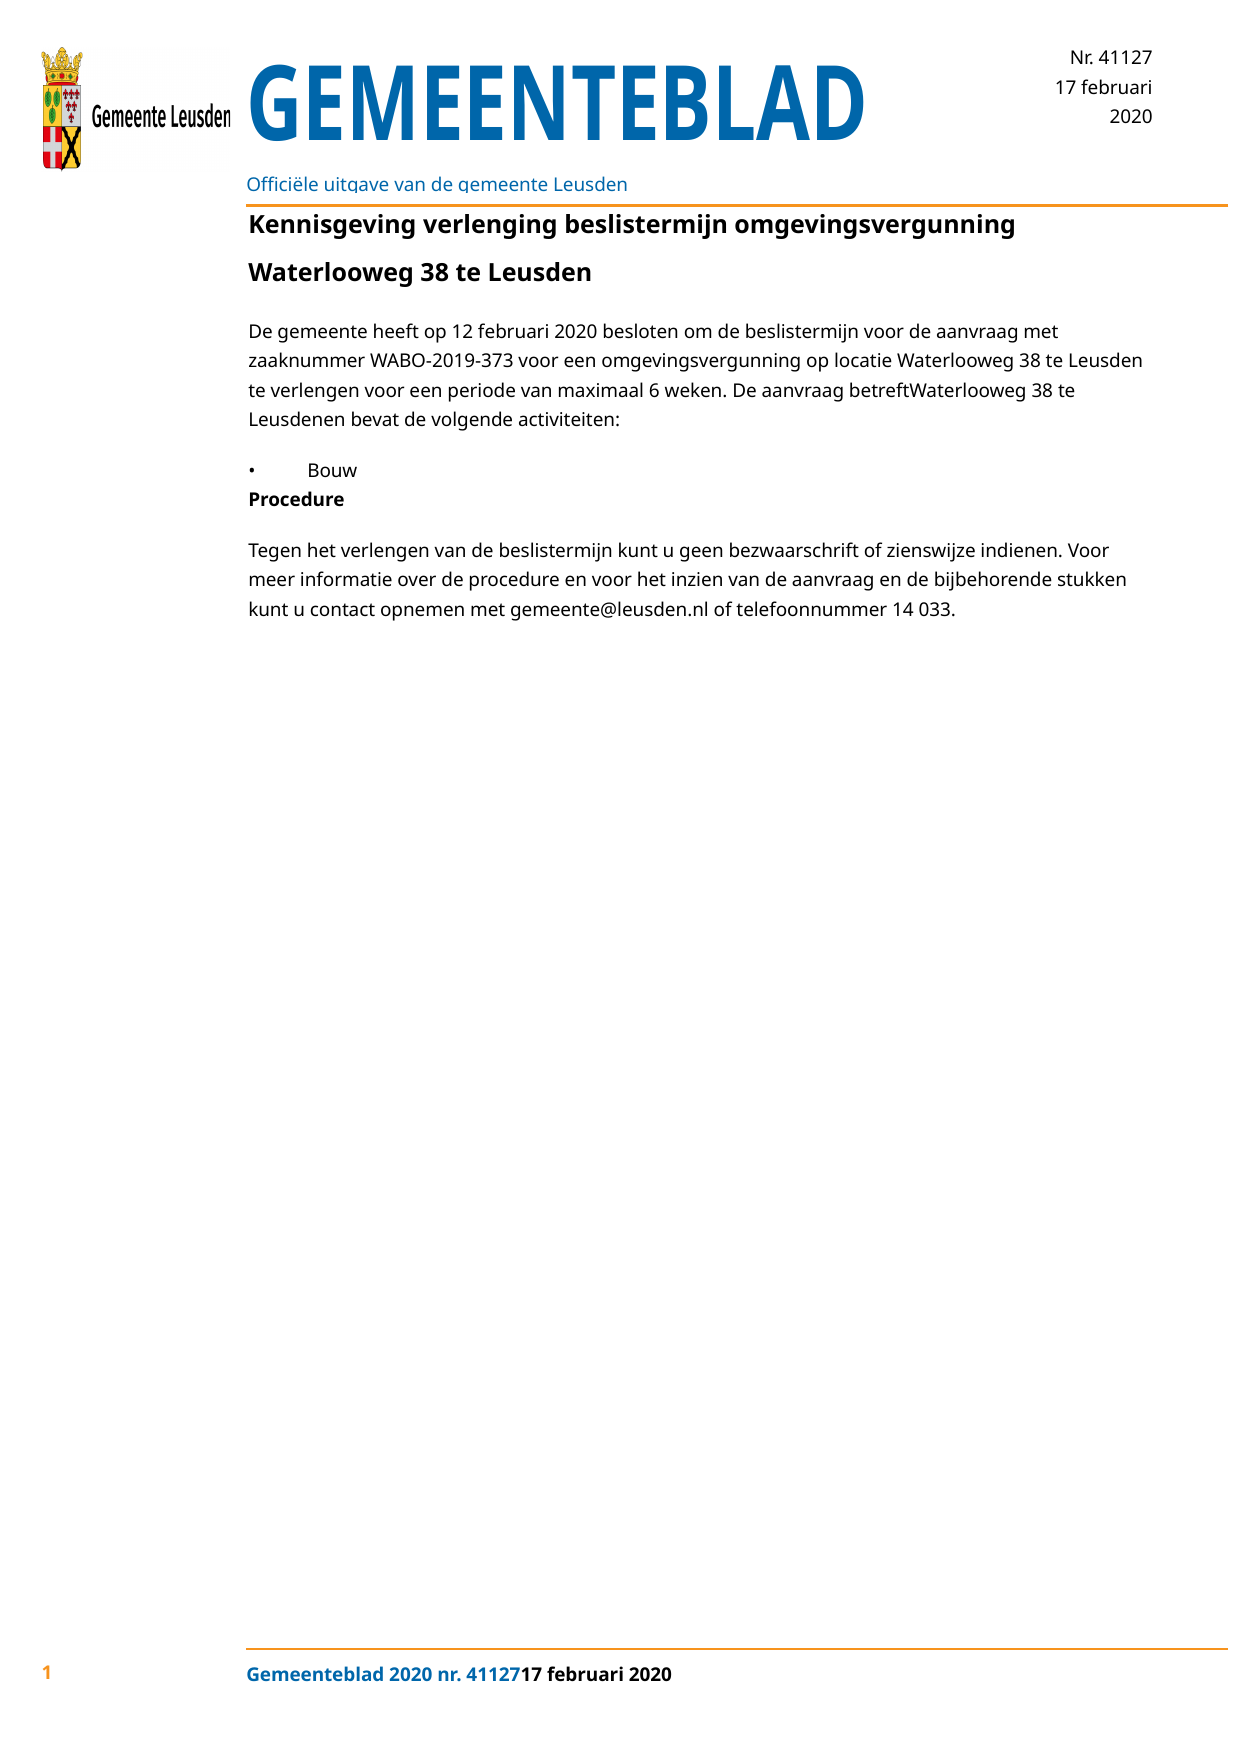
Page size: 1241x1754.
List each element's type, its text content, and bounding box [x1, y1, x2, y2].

text Tegen het verlengen van de beslistermijn kunt u geen bezwaarschrift of zienswijze indienen. Voor meer informatie over de procedure en voor het inzien van de aanvraag en de bijbehorende stukken kunt u contact opnemen met gemeente@leusden.nl of telefoonnummer 14 033. [248, 537, 1152, 622]
text De gemeente heeft op 12 februari 2020 besloten om de beslistermijn voor de aanvraag met zaaknummer WABO-2019-373 voor een omgevingsvergunning op locatie Waterlooweg 38 te Leusden te verlengen voor een periode van maximaal 6 weken. De aanvraag betreftWaterlooweg 38 te Leusdenen bevat de volgende activiteiten: [248, 318, 1152, 432]
picture [41, 47, 231, 172]
text Procedure [248, 487, 1152, 512]
list Bouw [248, 457, 1152, 483]
text Kennisgeving verlenging beslistermijn omgevingsvergunning Waterlooweg 38 te Leusden [248, 207, 1152, 288]
